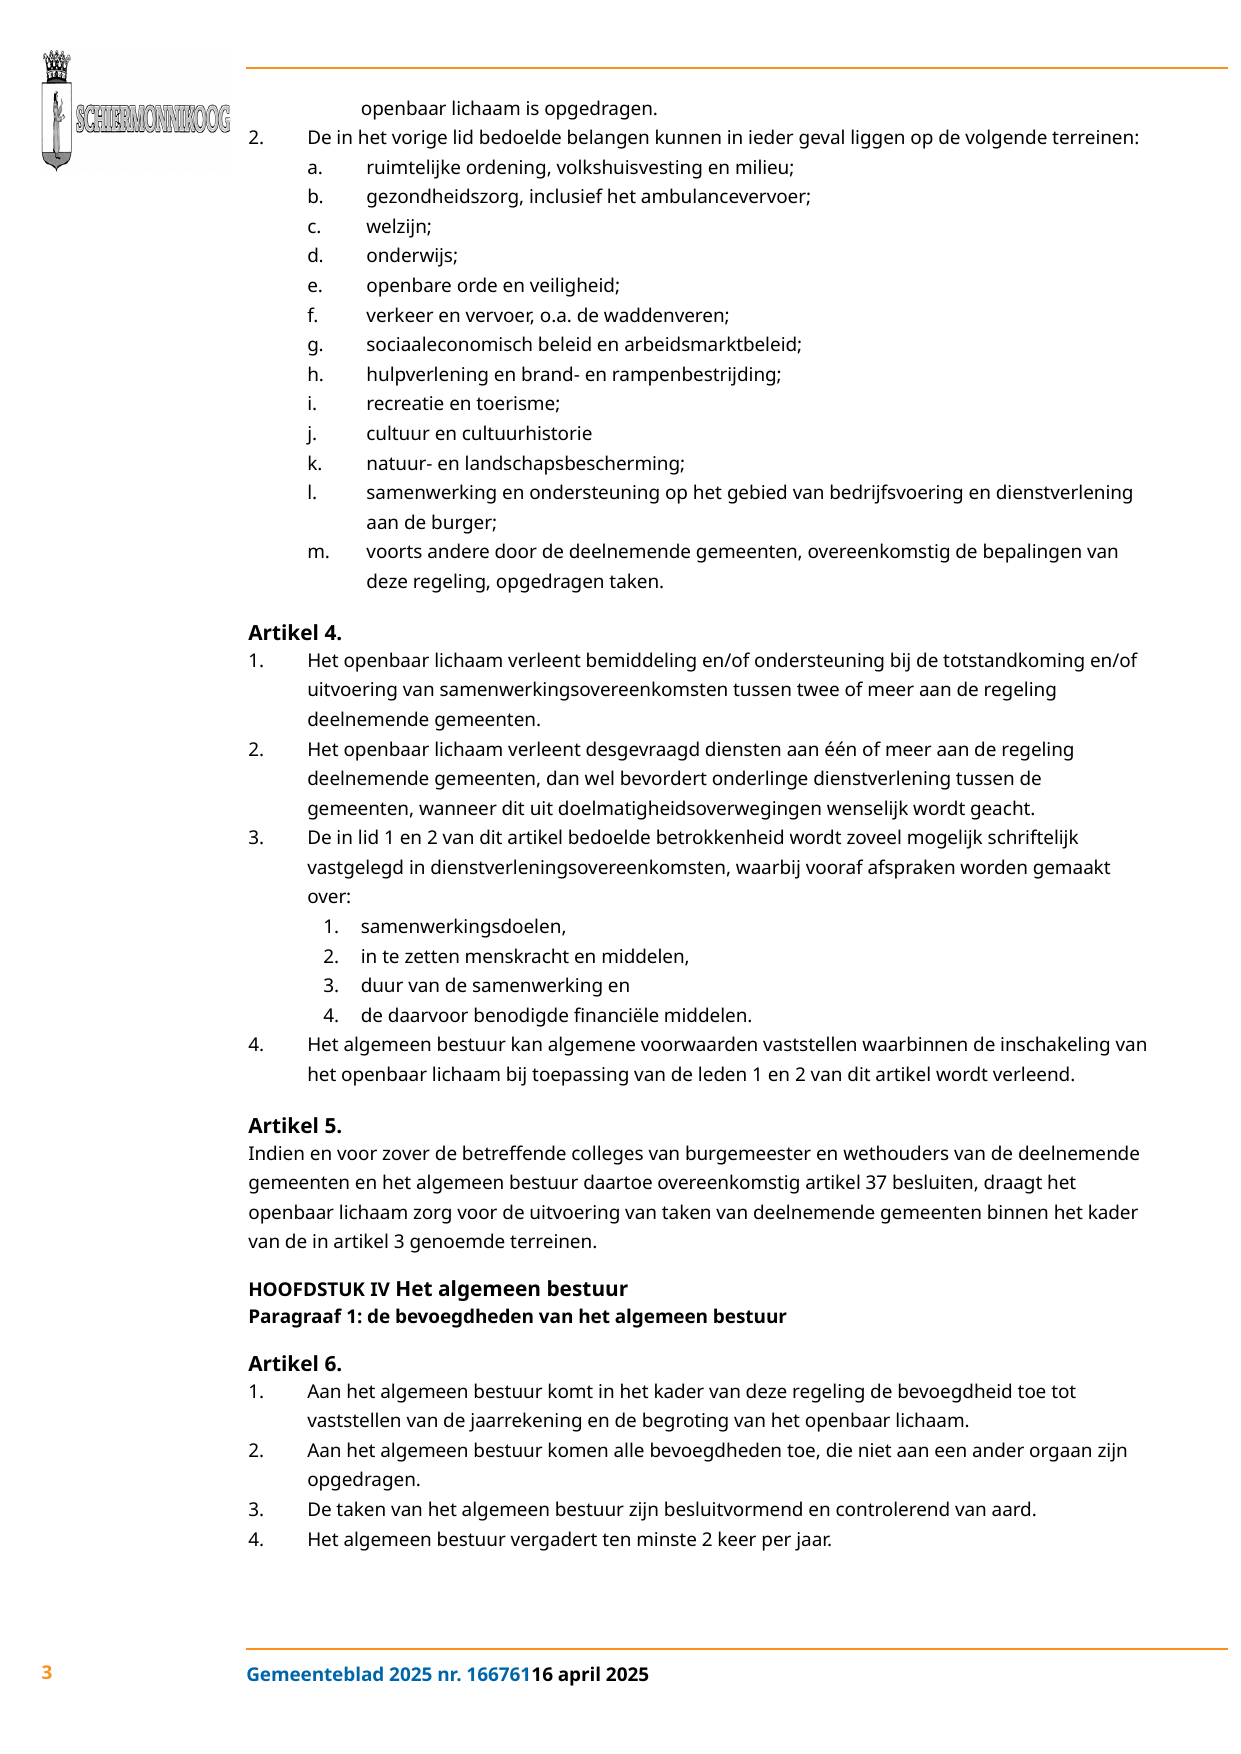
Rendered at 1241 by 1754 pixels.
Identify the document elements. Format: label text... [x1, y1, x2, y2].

list ruimtelijke ordening, volkshuisvesting en milieu; [307, 154, 1152, 180]
list welzijn; [307, 213, 1152, 239]
list openbare orde en veiligheid; [307, 272, 1152, 298]
list samenwerking en ondersteuning op het gebied van bedrijfsvoering en dienstverlening aan de burger; [307, 479, 1152, 535]
list Het openbaar lichaam verleent desgevraagd diensten aan één of meer aan de regeling deelnemende gemeenten, dan wel bevordert onderlinge dienstverlening tussen de gemeenten, wanneer dit uit doelmatigheidsoverwegingen wenselijk wordt geacht. [248, 736, 1152, 821]
list Aan het algemeen bestuur komen alle bevoegdheden toe, die niet aan een ander orgaan zijn opgedragen. [248, 1437, 1152, 1492]
list Aan het algemeen bestuur komt in het kader van deze regeling de bevoegdheid toe tot vaststellen van de jaarrekening en de begroting van het openbaar lichaam. [248, 1378, 1152, 1433]
list Het openbaar lichaam verleent bemiddeling en/of ondersteuning bij de totstandkoming en/of uitvoering van samenwerkingsovereenkomsten tussen twee of meer aan de regeling deelnemende gemeenten. [248, 647, 1152, 732]
list samenwerkingsdoelen, [323, 913, 1152, 939]
list verkeer en vervoer, o.a. de waddenveren; [307, 302, 1152, 328]
list gezondheidszorg, inclusief het ambulancevervoer; [307, 183, 1152, 209]
list de daarvoor benodigde financiële middelen. [323, 1002, 1152, 1028]
list De taken van het algemeen bestuur zijn besluitvormend en controlerend van aard. [248, 1496, 1152, 1522]
list natuur- en landschapsbescherming; [307, 450, 1152, 476]
list cultuur en cultuurhistorie [307, 420, 1152, 446]
picture [41, 47, 231, 172]
list De in het vorige lid bedoelde belangen kunnen in ieder geval liggen op de volgende terreinen: [248, 124, 1152, 150]
text Indien en voor zover de betreffende colleges van burgemeester en wethouders van de deelnemende gemeenten en het algemeen bestuur daartoe overeenkomstig artikel 37 besluiten, draagt het openbaar lichaam zorg voor de uitvoering van taken van deelnemende gemeenten binnen het kader van de in artikel 3 genoemde terreinen. [248, 1140, 1152, 1254]
text Paragraaf 1: de bevoegdheden van het algemeen bestuur [248, 1303, 1152, 1328]
text Artikel 4. [248, 618, 1152, 647]
list Het algemeen bestuur vergadert ten minste 2 keer per jaar. [248, 1526, 1152, 1551]
text Artikel 5. [248, 1112, 1152, 1140]
list sociaaleconomisch beleid en arbeidsmarktbeleid; [307, 331, 1152, 357]
list recreatie en toerisme; [307, 391, 1152, 416]
list hulpverlening en brand- en rampenbestrijding; [307, 361, 1152, 387]
list duur van de samenwerking en [323, 972, 1152, 998]
list Het algemeen bestuur kan algemene voorwaarden vaststellen waarbinnen de inschakeling van het openbaar lichaam bij toepassing van de leden 1 en 2 van dit artikel wordt verleend. [248, 1032, 1152, 1087]
list openbaar lichaam is opgedragen. [323, 95, 1152, 121]
list in te zetten menskracht en middelen, [323, 943, 1152, 968]
list voorts andere door de deelnemende gemeenten, overeenkomstig de bepalingen van deze regeling, opgedragen taken. [307, 538, 1152, 594]
list De in lid 1 en 2 van dit artikel bedoelde betrokkenheid wordt zoveel mogelijk schriftelijk vastgelegd in dienstverleningsovereenkomsten, waarbij vooraf afspraken worden gemaakt over: [248, 824, 1152, 909]
text Artikel 6. [248, 1349, 1152, 1378]
list onderwijs; [307, 243, 1152, 268]
text HOOFDSTUK IV Het algemeen bestuur [248, 1274, 1152, 1303]
